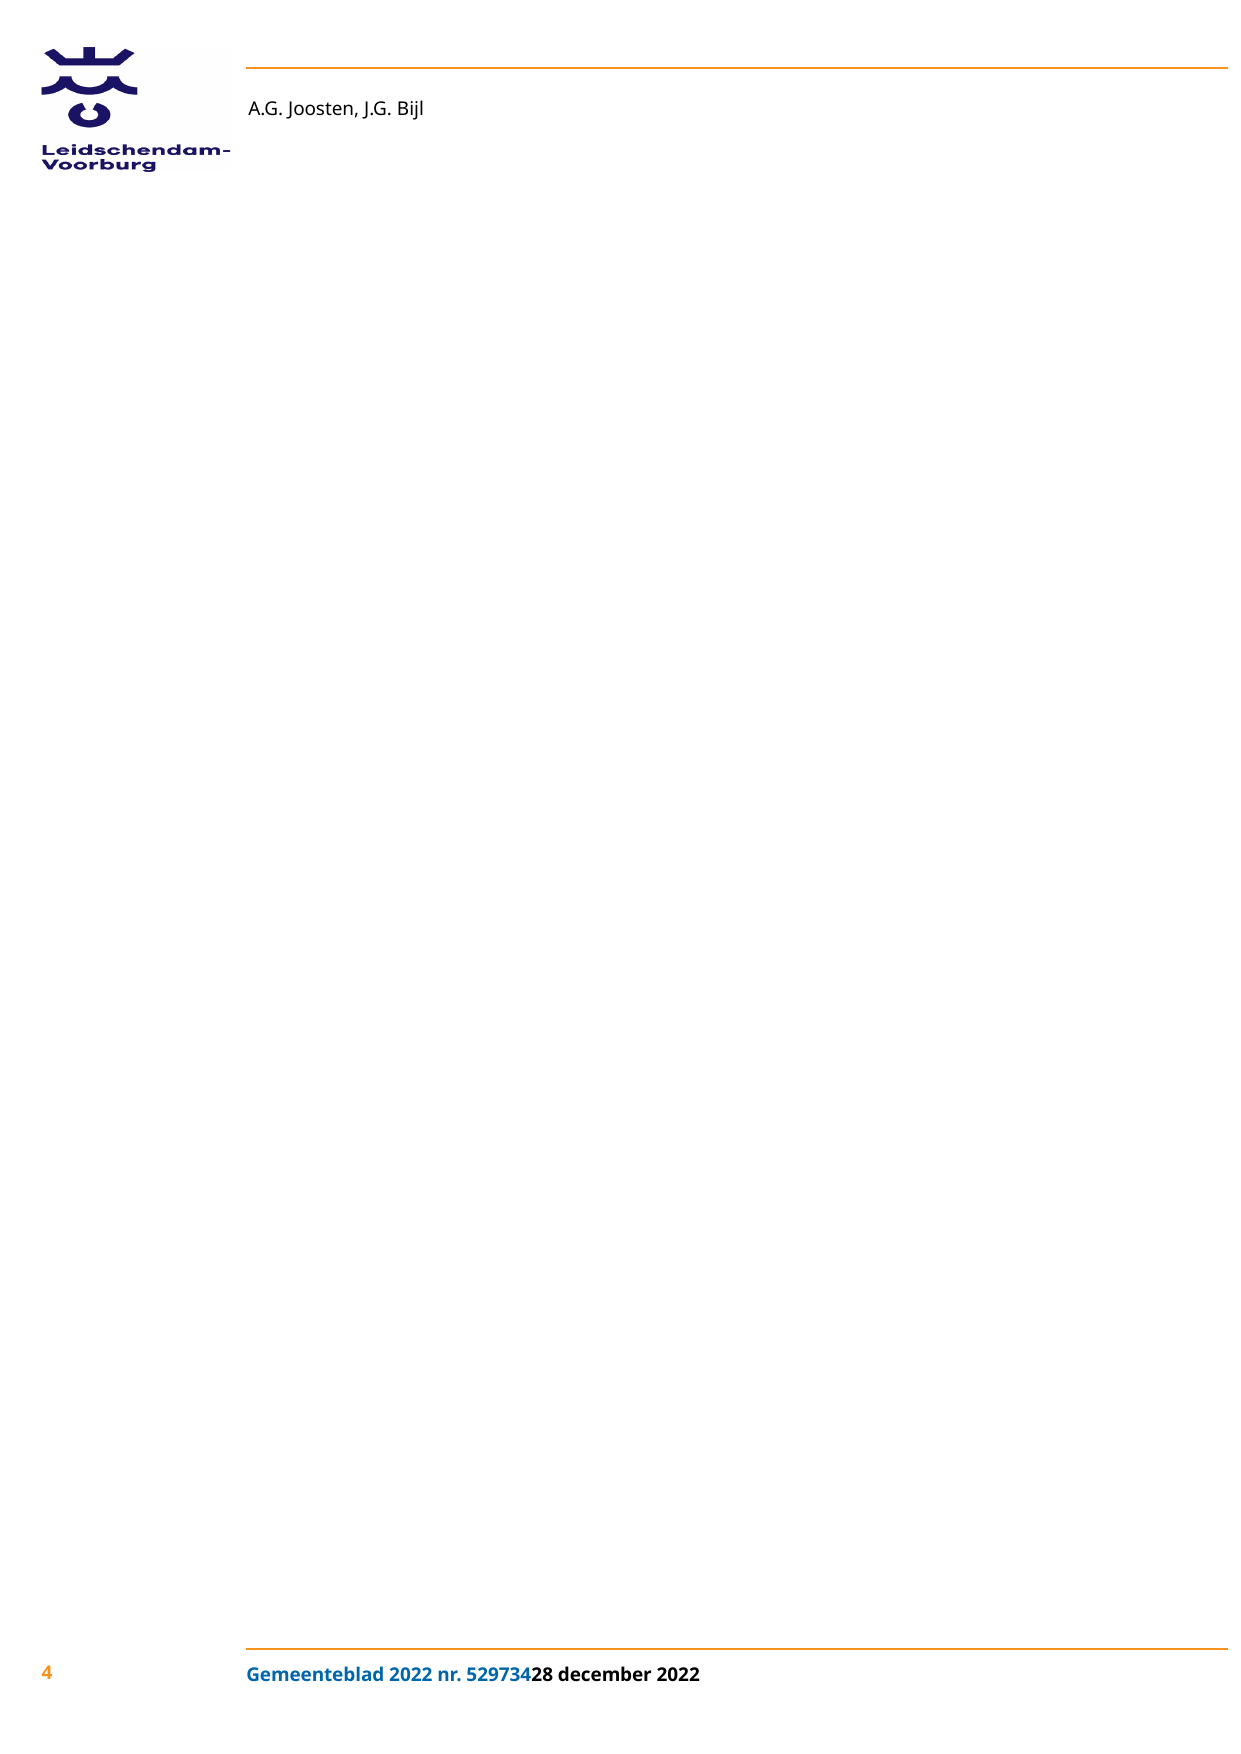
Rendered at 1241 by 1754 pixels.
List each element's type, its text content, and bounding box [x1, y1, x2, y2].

text A.G. Joosten, J.G. Bijl [248, 95, 1152, 121]
picture [41, 47, 231, 172]
